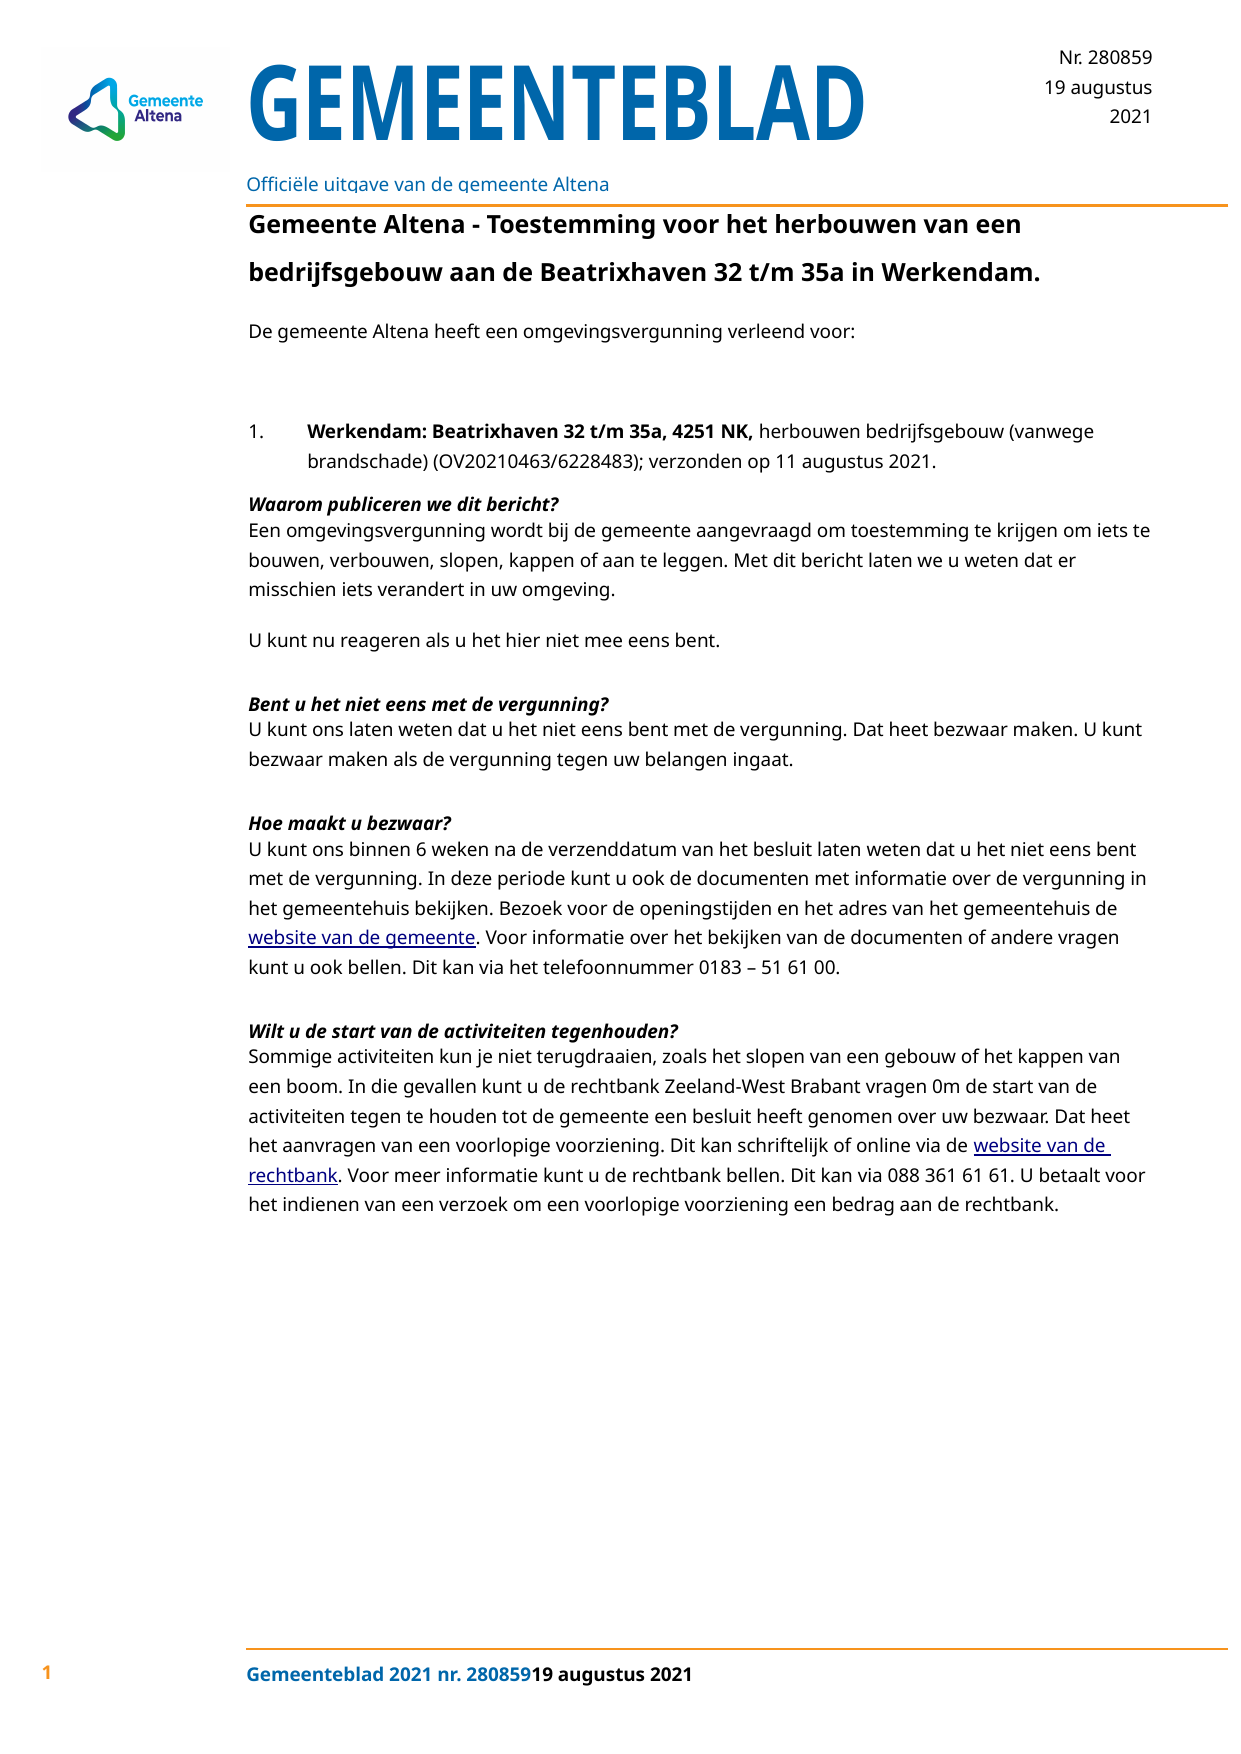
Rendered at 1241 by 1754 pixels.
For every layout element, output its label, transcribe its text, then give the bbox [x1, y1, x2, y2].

text Sommige activiteiten kun je niet terugdraaien, zoals het slopen van een gebouw of het kappen van een boom. In die gevallen kunt u de rechtbank Zeeland-West Brabant vragen 0m de start van de activiteiten tegen te houden tot de gemeente een besluit heeft genomen over uw bezwaar. Dat heet het aanvragen van een voorlopige voorziening. Dit kan schriftelijk of online via de website van de rechtbank. Voor meer informatie kunt u de rechtbank bellen. Dit kan via 088 361 61 61. U betaalt voor het indienen van een verzoek om een voorlopige voorziening een bedrag aan de rechtbank. [248, 1044, 1152, 1217]
text Bent u het niet eens met de vergunning? [248, 691, 1152, 716]
text De gemeente Altena heeft een omgevingsvergunning verleend voor: [248, 318, 1152, 344]
text Waarom publiceren we dit bericht? [248, 491, 1152, 517]
text Wilt u de start van de activiteiten tegenhouden? [248, 1018, 1152, 1044]
text U kunt nu reageren als u het hier niet mee eens bent. [248, 627, 1152, 652]
picture [41, 47, 231, 172]
text U kunt ons binnen 6 weken na de verzenddatum van het besluit laten weten dat u het niet eens bent met de vergunning. In deze periode kunt u ook de documenten met informatie over de vergunning in het gemeentehuis bekijken. Bezoek voor de openingstijden en het adres van het gemeentehuis de website van de gemeente. Voor informatie over het bekijken van de documenten of andere vragen kunt u ook bellen. Dit kan via het telefoonnummer 0183 – 51 61 00. [248, 836, 1152, 980]
text U kunt ons laten weten dat u het niet eens bent met de vergunning. Dat heet bezwaar maken. U kunt bezwaar maken als de vergunning tegen uw belangen ingaat. [248, 716, 1152, 772]
text Een omgevingsvergunning wordt bij de gemeente aangevraagd om toestemming te krijgen om iets te bouwen, verbouwen, slopen, kappen of aan te leggen. Met dit bericht laten we u weten dat er misschien iets verandert in uw omgeving. [248, 517, 1152, 602]
text Gemeente Altena - Toestemming voor het herbouwen van een bedrijfsgebouw aan de Beatrixhaven 32 t/m 35a in Werkendam. [248, 207, 1152, 288]
list Werkendam: Beatrixhaven 32 t/m 35a, 4251 NK, herbouwen bedrijfsgebouw (vanwege brandschade) (OV20210463/6228483); verzonden op 11 augustus 2021. [248, 419, 1152, 474]
text Hoe maakt u bezwaar? [248, 810, 1152, 836]
